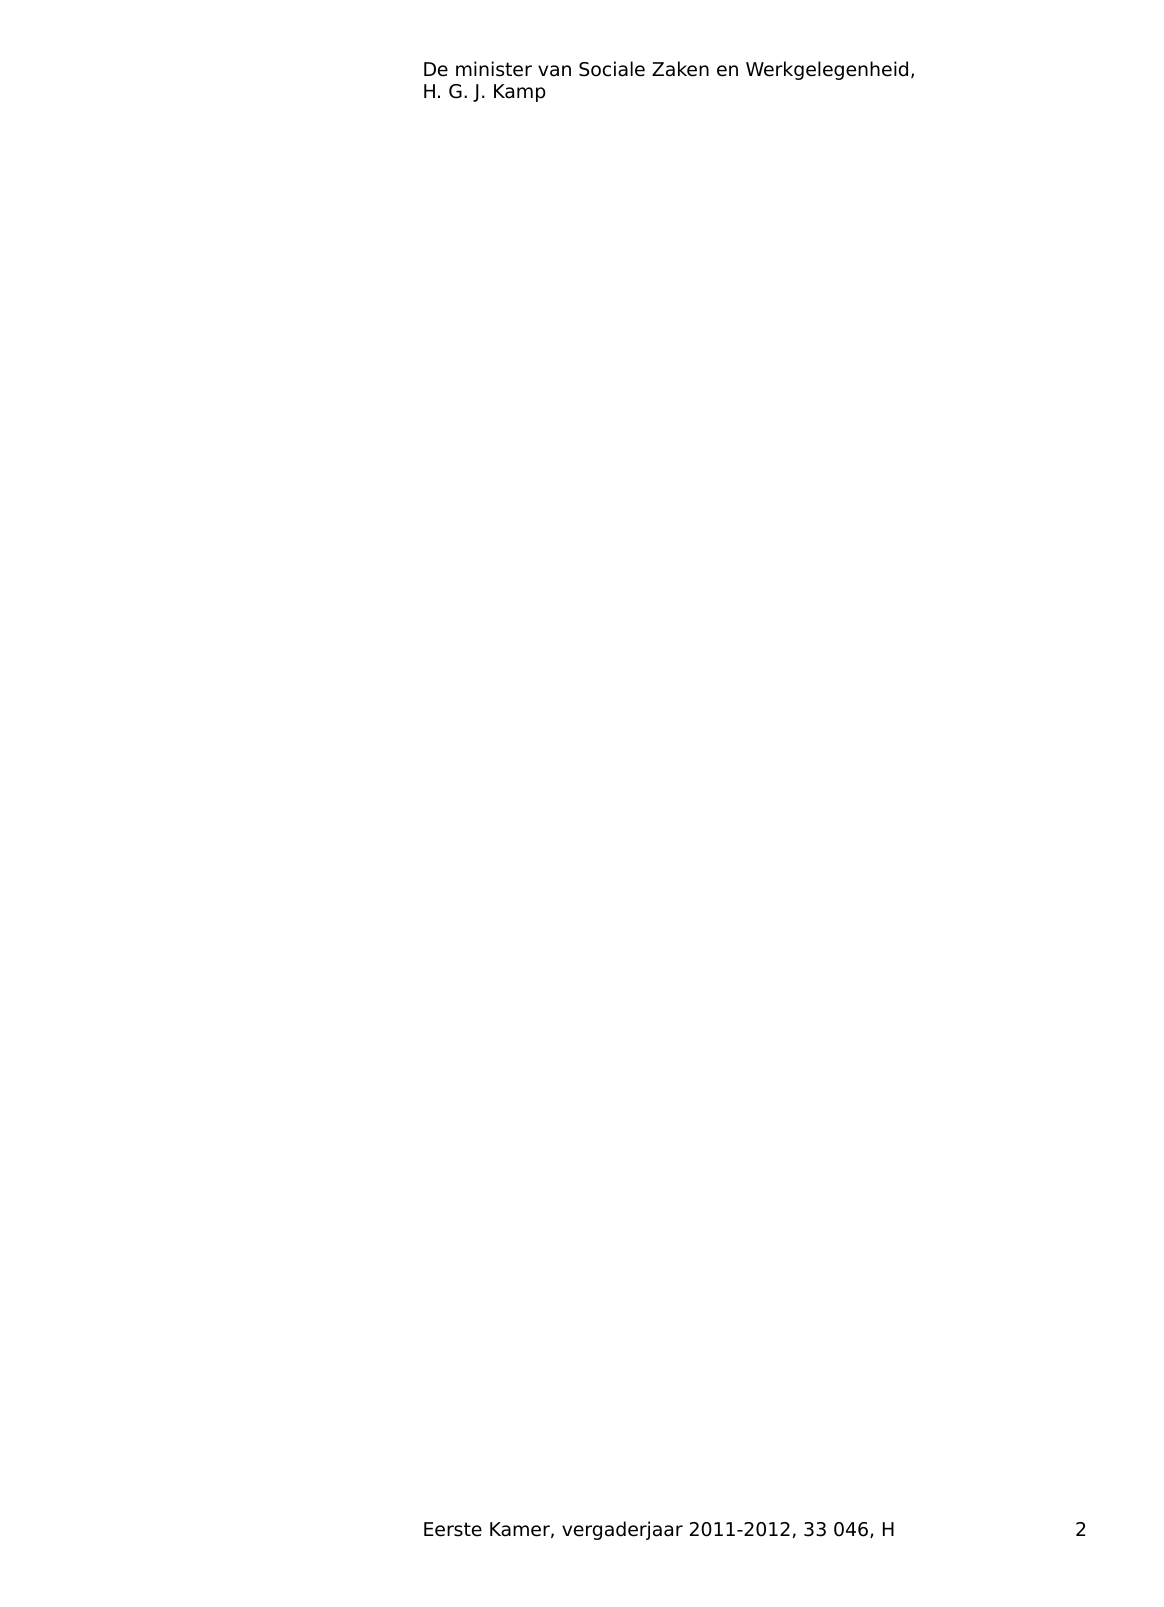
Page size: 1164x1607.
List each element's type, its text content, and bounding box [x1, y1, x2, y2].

text De minister van Sociale Zaken en Werkgelegenheid, H. G. J. Kamp [422, 59, 1087, 103]
